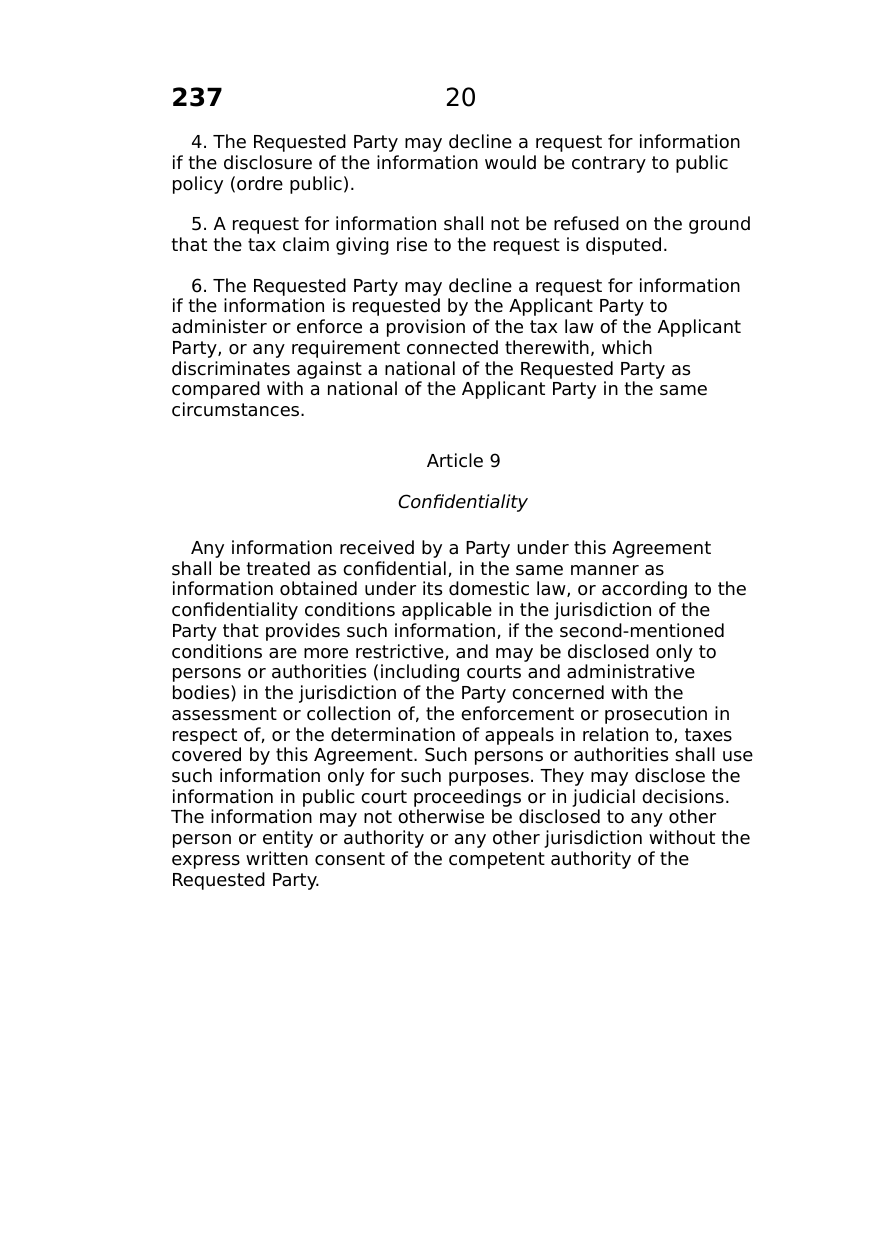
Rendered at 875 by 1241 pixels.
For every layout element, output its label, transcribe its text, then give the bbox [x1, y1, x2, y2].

text Any information received by a Party under this Agreement shall be treated as confidential, in the same manner as information obtained under its domestic law, or according to the confidentiality conditions applicable in the jurisdiction of the Party that provides such information, if the second-mentioned conditions are more restrictive, and may be disclosed only to persons or authorities (including courts and administrative bodies) in the jurisdiction of the Party concerned with the assessment or collection of, the enforcement or prosecution in respect of, or the determination of appeals in relation to, taxes covered by this Agreement. Such persons or authorities shall use such information only for such purposes. They may disclose the information in public court proceedings or in judicial decisions. The information may not otherwise be disclosed to any other person or entity or authority or any other jurisdiction without the express written consent of the competent authority of the Requested Party. [171, 538, 756, 890]
text 6. The Requested Party may decline a request for information if the information is requested by the Applicant Party to administer or enforce a provision of the tax law of the Applicant Party, or any requirement connected therewith, which discriminates against a national of the Requested Party as compared with a national of the Applicant Party in the same circumstances. [171, 276, 756, 421]
text 5. A request for information shall not be refused on the ground that the tax claim giving rise to the request is disputed. [171, 214, 756, 256]
subtitle Article 9 Confidentiality [171, 451, 756, 513]
text 4. The Requested Party may decline a request for information if the disclosure of the information would be contrary to public policy (ordre public). [171, 132, 756, 194]
